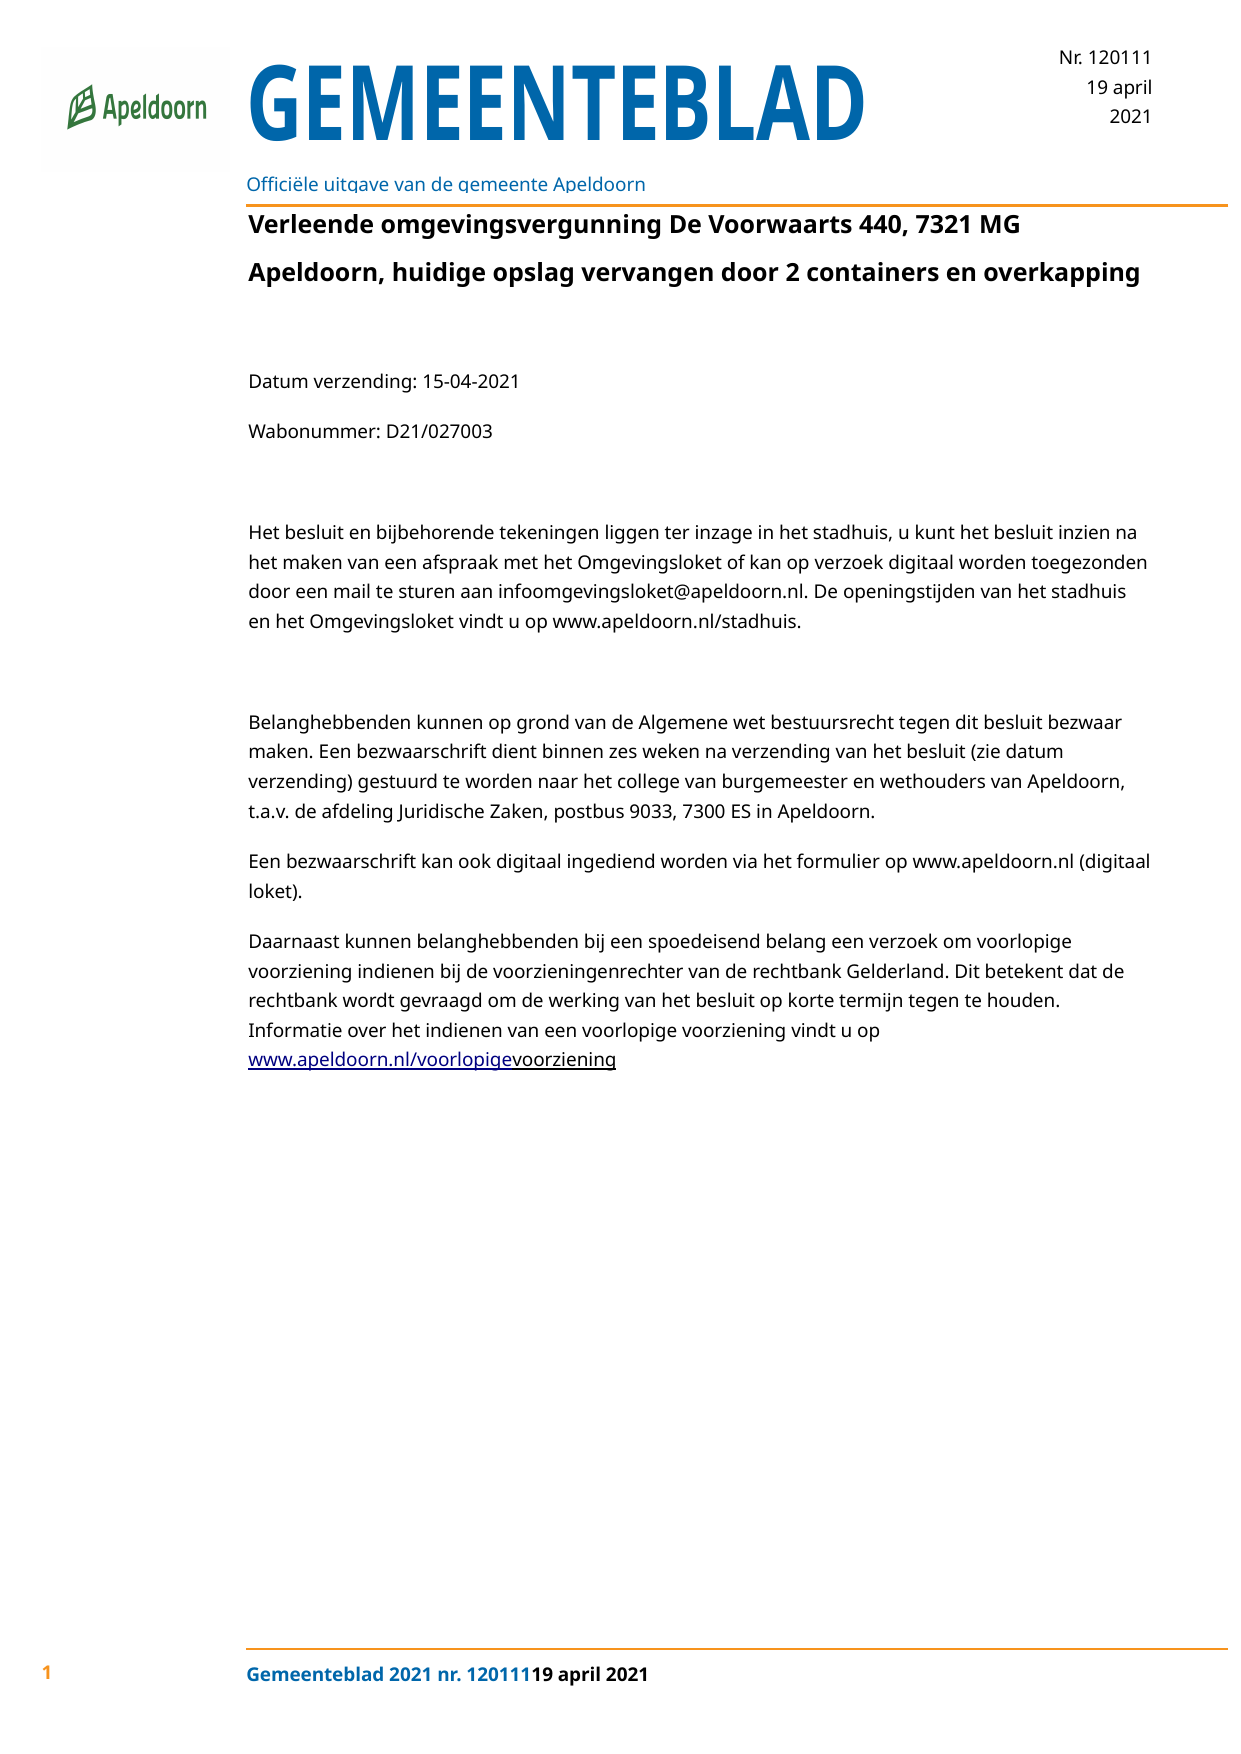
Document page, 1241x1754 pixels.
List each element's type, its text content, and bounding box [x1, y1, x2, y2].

text Een bezwaarschrift kan ook digitaal ingediend worden via het formulier op www.apeldoorn.nl (digitaal loket). [248, 848, 1152, 904]
picture [41, 47, 231, 172]
text Datum verzending: 15-04-2021 [248, 368, 1152, 394]
text Daarnaast kunnen belanghebbenden bij een spoedeisend belang een verzoek om voorlopige voorziening indienen bij de voorzieningenrechter van de rechtbank Gelderland. Dit betekent dat de rechtbank wordt gevraagd om de werking van het besluit op korte termijn tegen te houden. Informatie over het indienen van een voorlopige voorziening vindt u op www.apeldoorn.nl/voorlopigevoorziening [248, 928, 1152, 1072]
text Belanghebbenden kunnen op grond van de Algemene wet bestuursrecht tegen dit besluit bezwaar maken. Een bezwaarschrift dient binnen zes weken na verzending van het besluit (zie datum verzending) gestuurd te worden naar het college van burgemeester en wethouders van Apeldoorn, t.a.v. de afdeling Juridische Zaken, postbus 9033, 7300 ES in Apeldoorn. [248, 709, 1152, 824]
text Het besluit en bijbehorende tekeningen liggen ter inzage in het stadhuis, u kunt het besluit inzien na het maken van een afspraak met het Omgevingsloket of kan op verzoek digitaal worden toegezonden door een mail te sturen aan infoomgevingsloket@apeldoorn.nl. De openingstijden van het stadhuis en het Omgevingsloket vindt u op www.apeldoorn.nl/stadhuis. [248, 519, 1152, 634]
text Verleende omgevingsvergunning De Voorwaarts 440, 7321 MG Apeldoorn, huidige opslag vervangen door 2 containers en overkapping [248, 207, 1152, 288]
text Wabonummer: D21/027003 [248, 419, 1152, 444]
